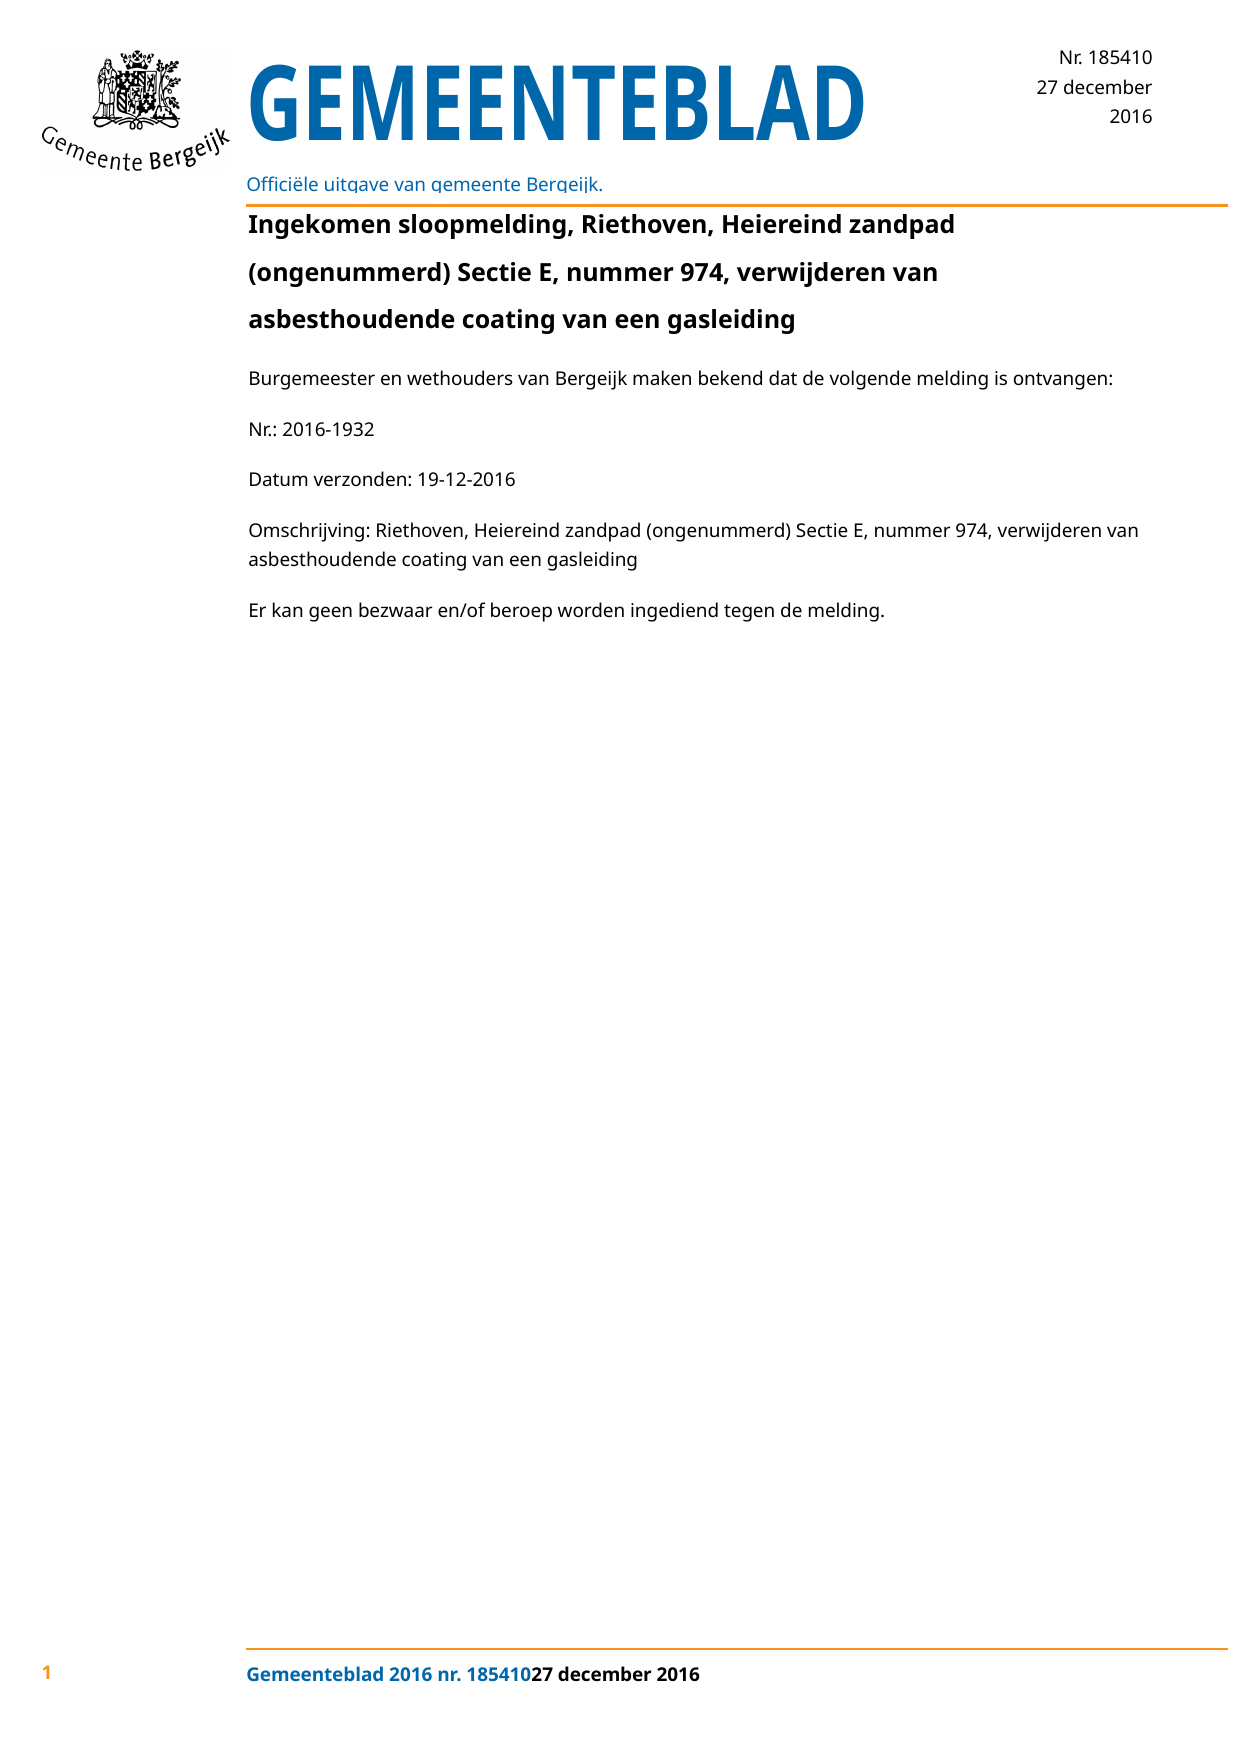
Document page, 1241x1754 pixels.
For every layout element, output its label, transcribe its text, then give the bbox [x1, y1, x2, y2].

text Datum verzonden: 19-12-2016 [248, 466, 1152, 492]
picture [41, 47, 231, 172]
text Omschrijving: Riethoven, Heiereind zandpad (ongenummerd) Sectie E, nummer 974, verwijderen van asbesthoudende coating van een gasleiding [248, 517, 1152, 572]
text Er kan geen bezwaar en/of beroep worden ingediend tegen de melding. [248, 597, 1152, 622]
text Burgemeester en wethouders van Bergeijk maken bekend dat de volgende melding is ontvangen: [248, 366, 1152, 391]
text Ingekomen sloopmelding, Riethoven, Heiereind zandpad (ongenummerd) Sectie E, nummer 974, verwijderen van asbesthoudende coating van een gasleiding [248, 207, 1152, 336]
text Nr.: 2016-1932 [248, 416, 1152, 442]
